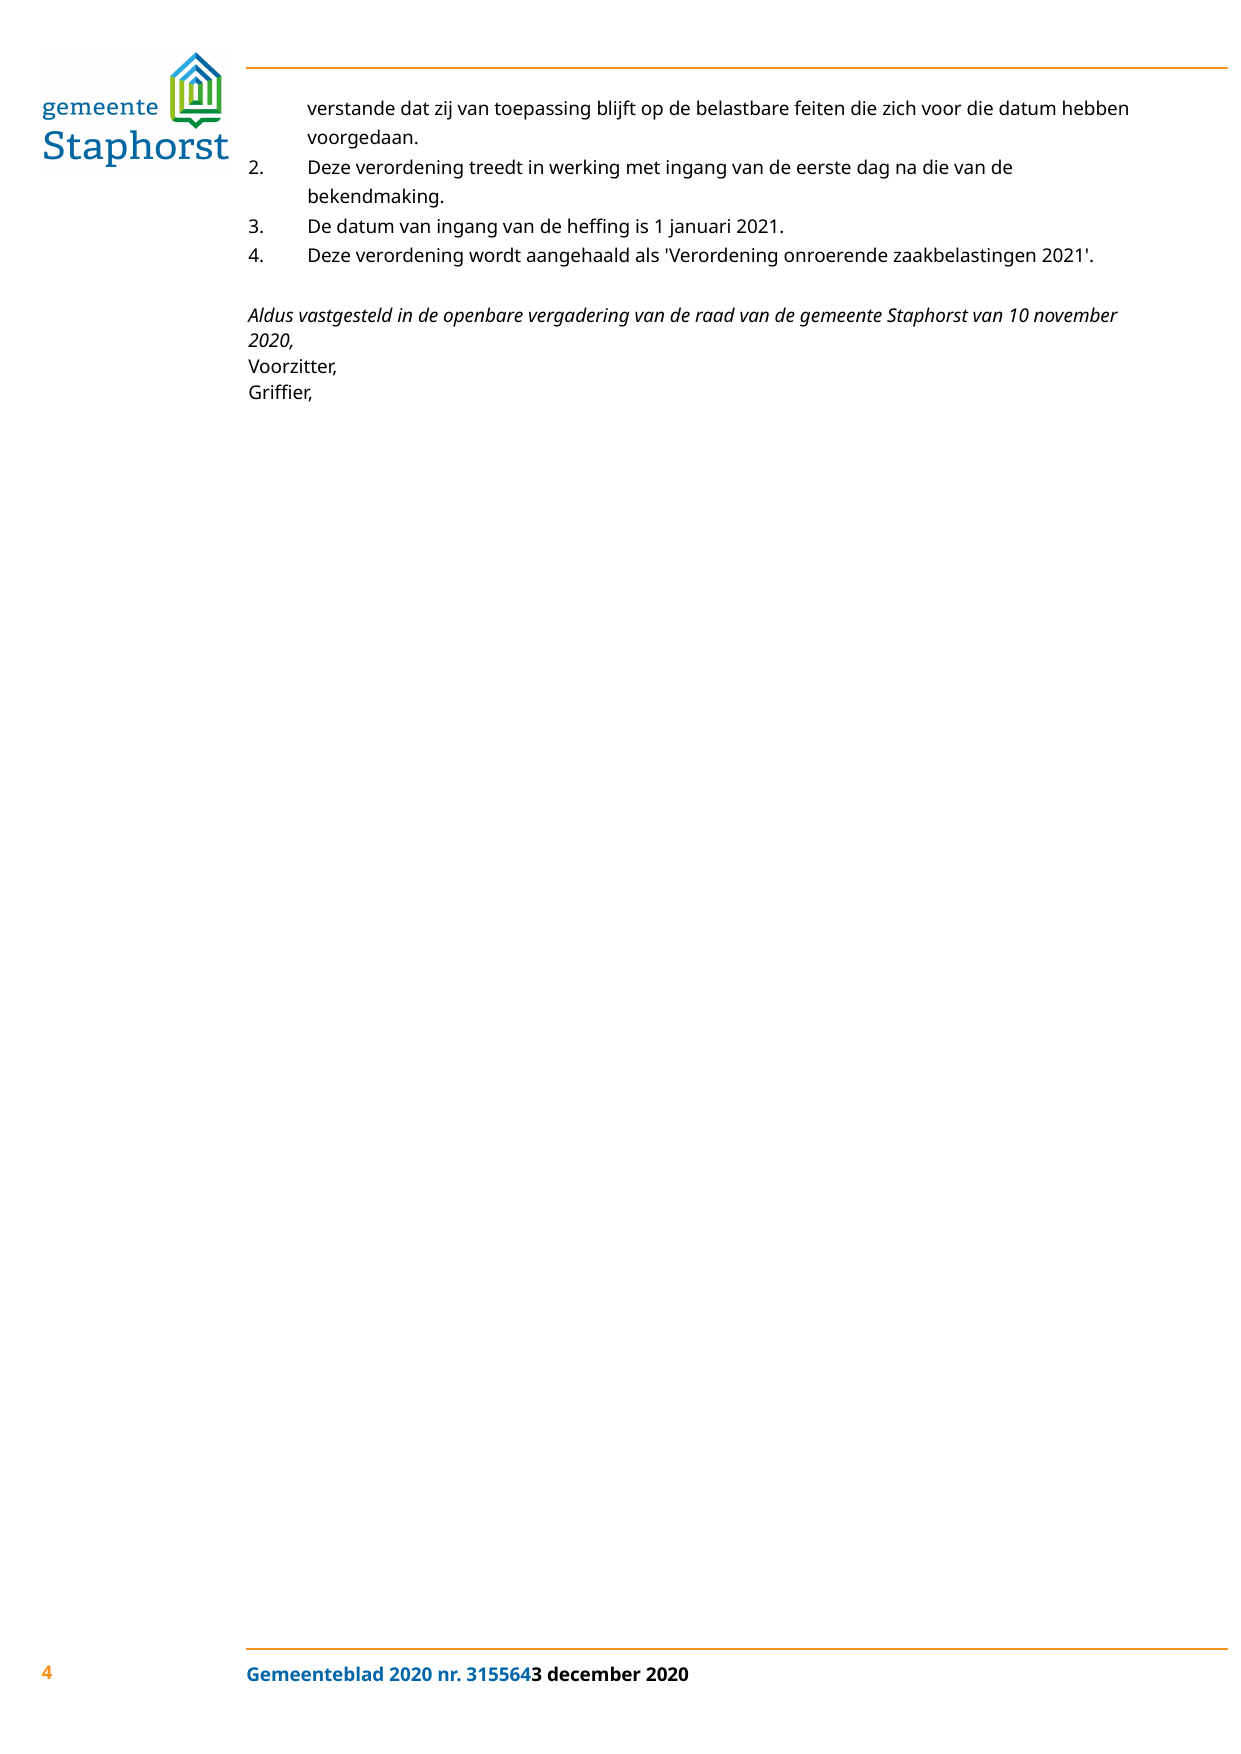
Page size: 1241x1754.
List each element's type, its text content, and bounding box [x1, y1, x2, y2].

text Voorzitter, [248, 353, 1152, 379]
text Aldus vastgesteld in de openbare vergadering van de raad van de gemeente Staphorst van 10 november 2020, [248, 302, 1152, 353]
text Griffier, [248, 379, 1152, 405]
list Deze verordening treedt in werking met ingang van de eerste dag na die van de bekendmaking. [248, 154, 1152, 209]
picture [41, 47, 231, 172]
list De datum van ingang van de heffing is 1 januari 2021. [248, 213, 1152, 239]
list verstande dat zij van toepassing blijft op de belastbare feiten die zich voor die datum hebben voorgedaan. [248, 95, 1152, 150]
list Deze verordening wordt aangehaald als 'Verordening onroerende zaakbelastingen 2021'. [248, 243, 1152, 268]
